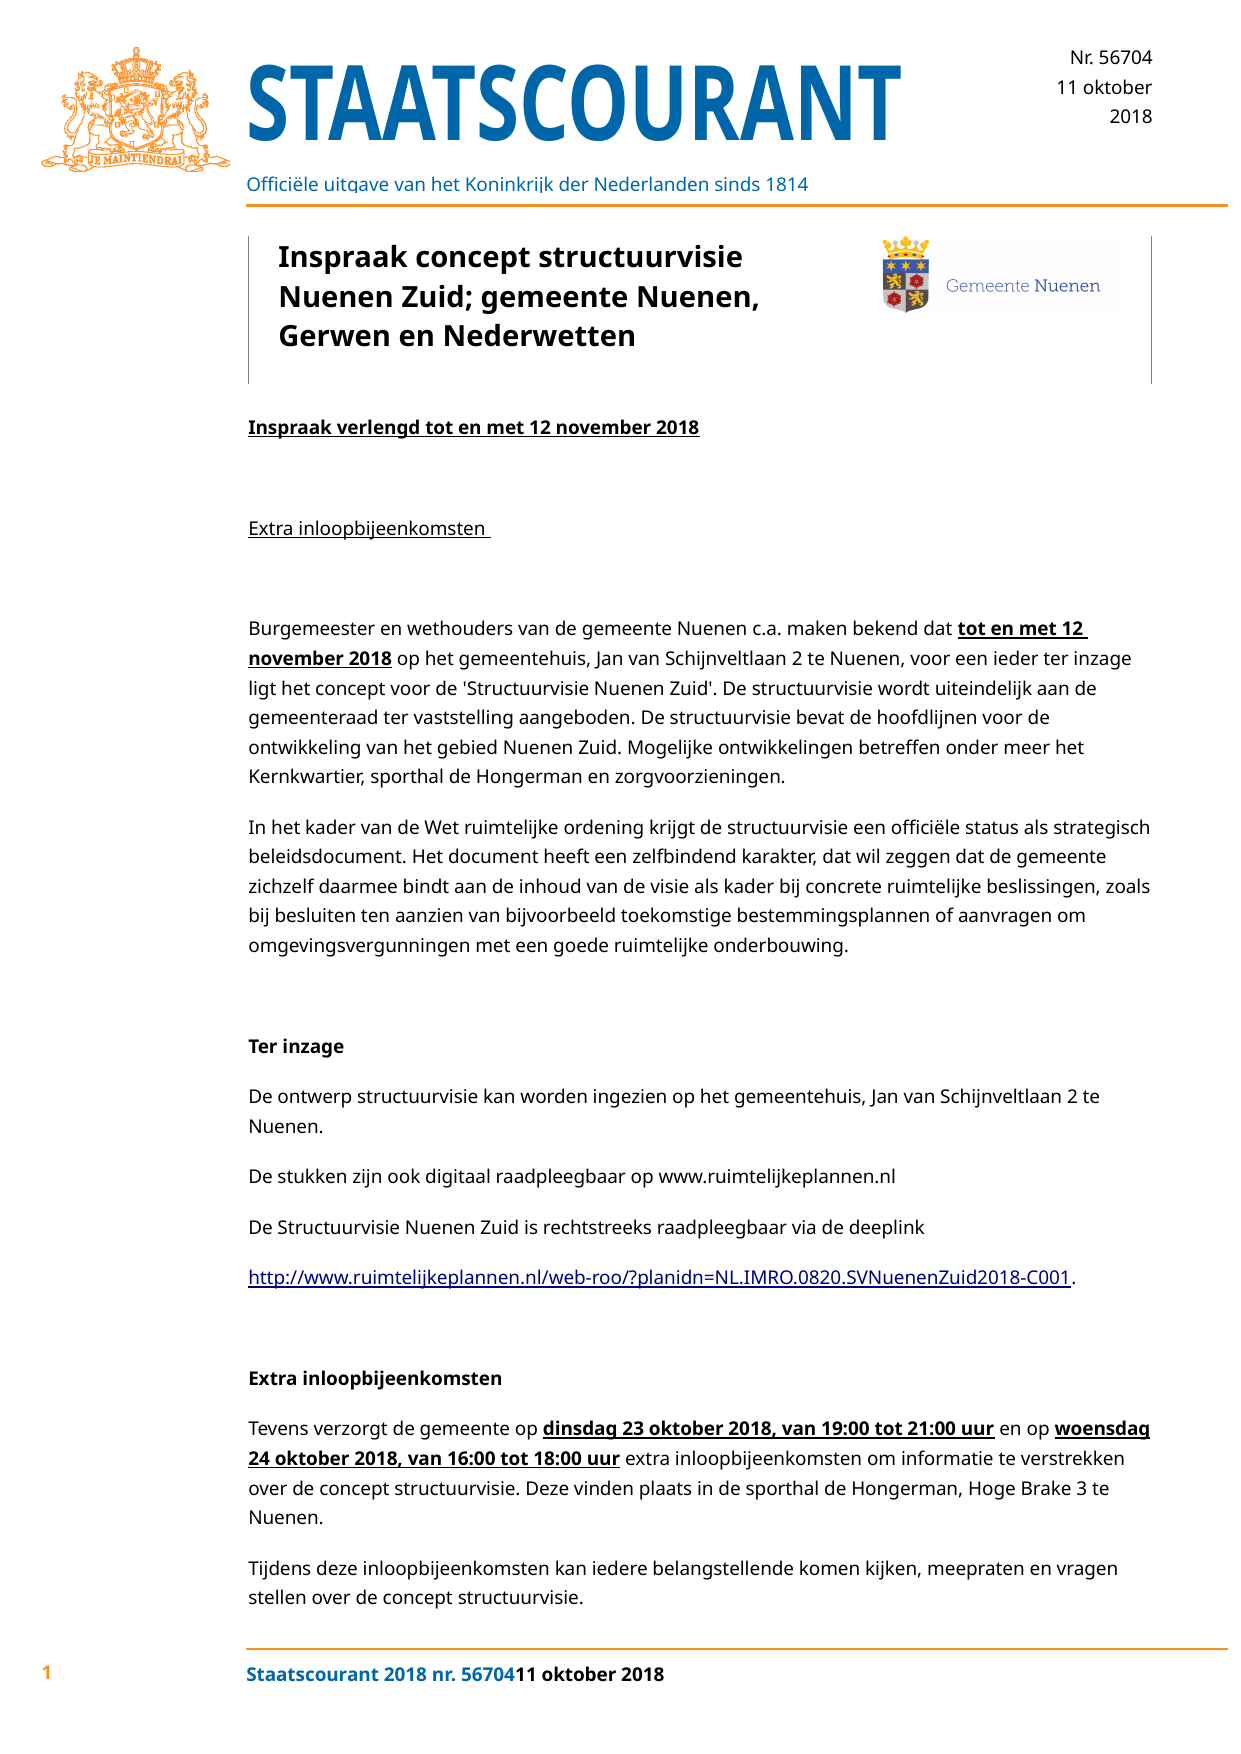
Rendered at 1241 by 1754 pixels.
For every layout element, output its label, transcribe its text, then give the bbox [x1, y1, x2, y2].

text Extra inloopbijeenkomsten [248, 515, 1152, 541]
text De ontwerp structuurvisie kan worden ingezien op het gemeentehuis, Jan van Schijnveltlaan 2 te Nuenen. [248, 1083, 1152, 1139]
picture [882, 236, 1119, 313]
text Extra inloopbijeenkomsten [248, 1365, 1152, 1391]
table_header [850, 236, 882, 312]
table_header [1119, 236, 1151, 312]
text De Structuurvisie Nuenen Zuid is rechtstreeks raadpleegbaar via de deeplink [248, 1214, 1152, 1240]
text Burgemeester en wethouders van de gemeente Nuenen c.a. maken bekend dat tot en met 12 november 2018 op het gemeentehuis, Jan van Schijnveltlaan 2 te Nuenen, voor een ieder ter inzage ligt het concept voor de 'Structuurvisie Nuenen Zuid'. De structuurvisie wordt uiteindelijk aan de gemeenteraad ter vaststelling aangeboden. De structuurvisie bevat de hoofdlijnen voor de ontwikkeling van het gebied Nuenen Zuid. Mogelijke ontwikkelingen betreffen onder meer het Kernkwartier, sporthal de Hongerman en zorgvoorzieningen. [248, 616, 1152, 789]
text Inspraak verlengd tot en met 12 november 2018 [248, 414, 1152, 440]
text Tijdens deze inloopbijeenkomsten kan iedere belangstellende komen kijken, meepraten en vragen stellen over de concept structuurvisie. [248, 1555, 1152, 1610]
picture [41, 47, 231, 172]
text De stukken zijn ook digitaal raadpleegbaar op www.ruimtelijkeplannen.nl [248, 1163, 1152, 1189]
text Tevens verzorgt de gemeente op dinsdag 23 oktober 2018, van 19:00 tot 21:00 uur en op woensdag 24 oktober 2018, van 16:00 tot 18:00 uur extra inloopbijeenkomsten om informatie te verstrekken over de concept structuurvisie. Deze vinden plaats in de sporthal de Hongerman, Hoge Brake 3 te Nuenen. [248, 1416, 1152, 1530]
text In het kader van de Wet ruimtelijke ordening krijgt de structuurvisie een officiële status als strategisch beleidsdocument. Het document heeft een zelfbindend karakter, dat wil zeggen dat de gemeente zichzelf daarmee bindt aan de inhoud van de visie als kader bij concrete ruimtelijke beslissingen, zoals bij besluiten ten aanzien van bijvoorbeeld toekomstige bestemmingsplannen of aanvragen om omgevingsvergunningen met een goede ruimtelijke onderbouwing. [248, 814, 1152, 958]
text Ter inzage [248, 1033, 1152, 1059]
text http://www.ruimtelijkeplannen.nl/web-roo/?planidn=NL.IMRO.0820.SVNuenenZuid2018-C001. [248, 1264, 1152, 1290]
table_header Inspraak concept structuurvisie Nuenen Zuid; gemeente Nuenen, Gerwen en Nederwetten [249, 236, 850, 384]
table_header [850, 313, 1151, 384]
